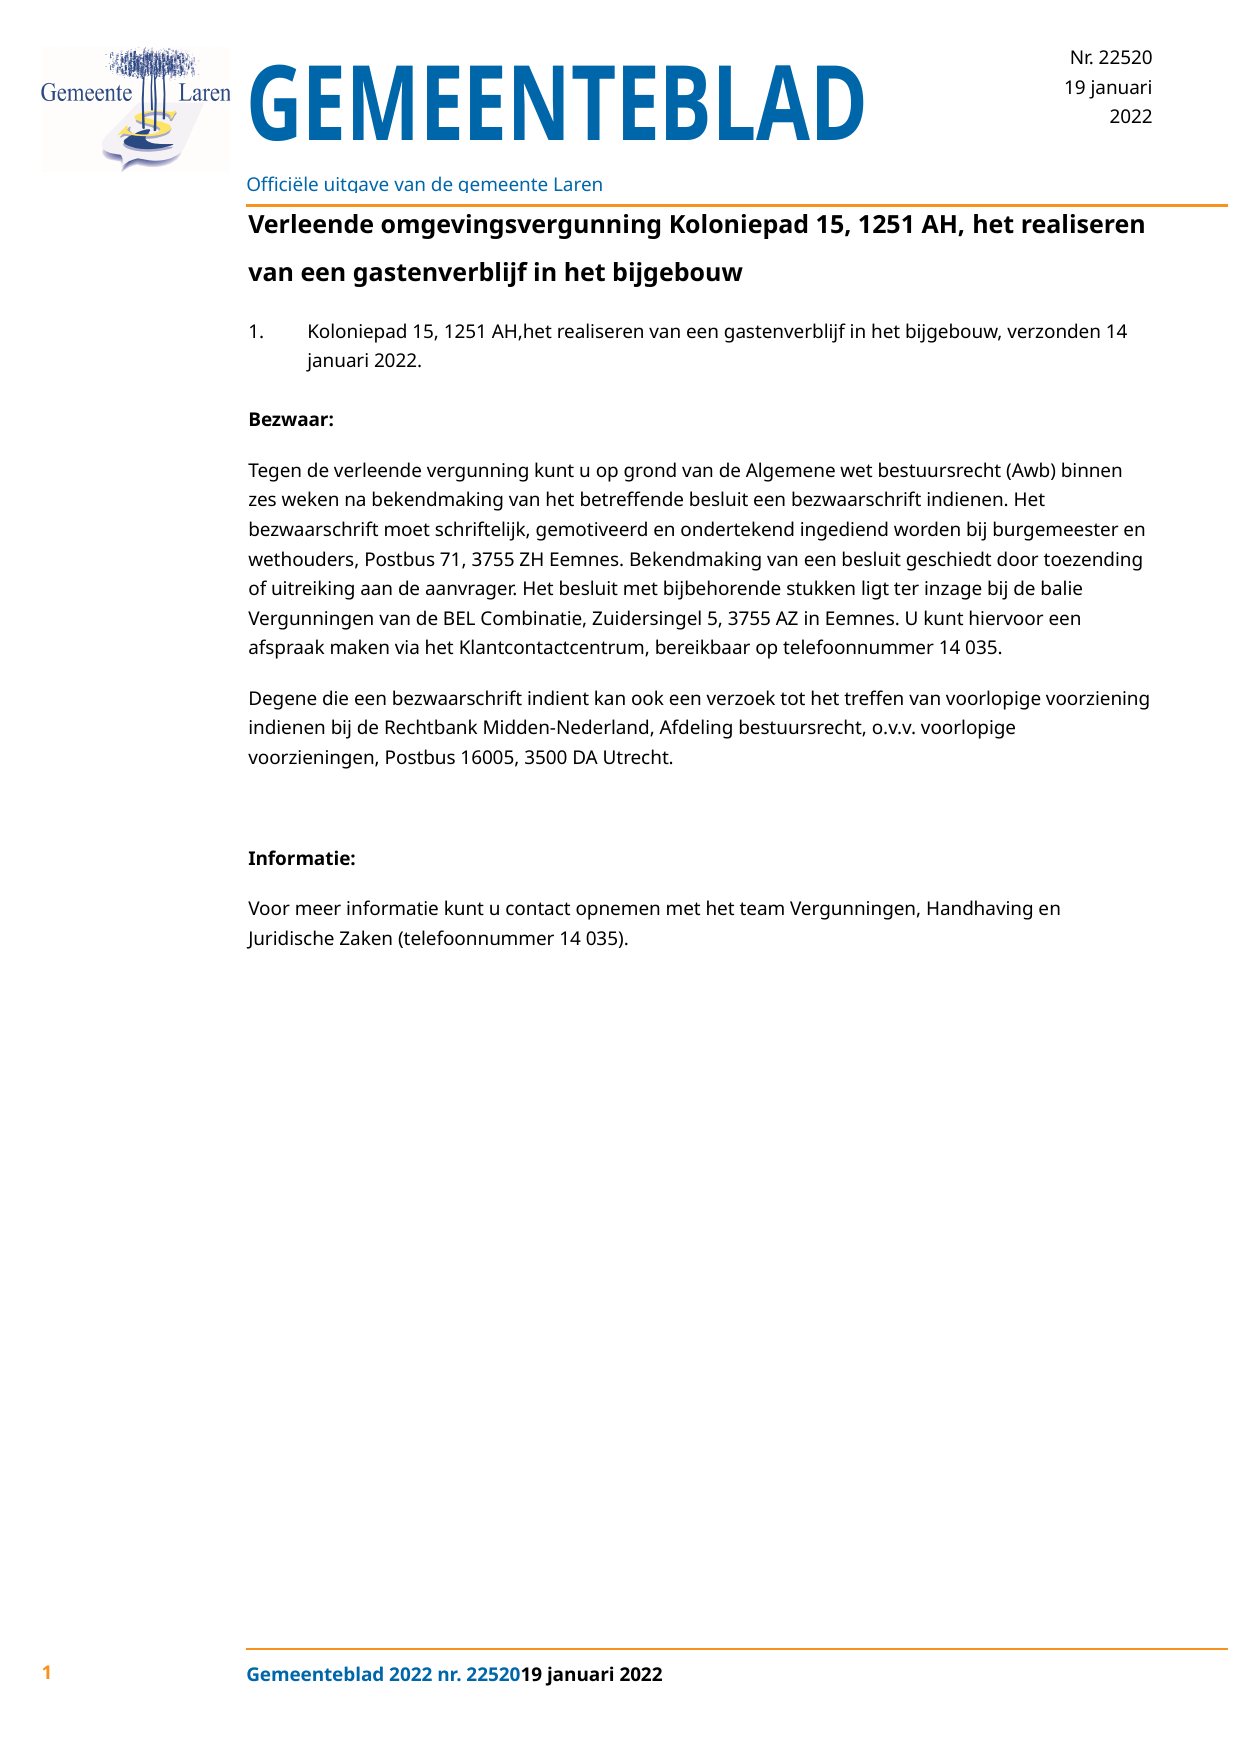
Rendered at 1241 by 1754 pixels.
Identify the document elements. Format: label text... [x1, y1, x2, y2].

picture [41, 47, 231, 172]
text Voor meer informatie kunt u contact opnemen met het team Vergunningen, Handhaving en Juridische Zaken (telefoonnummer 14 035). [248, 895, 1152, 951]
text Bezwaar: [248, 407, 1152, 432]
text Verleende omgevingsvergunning Koloniepad 15, 1251 AH, het realiseren van een gastenverblijf in het bijgebouw [248, 207, 1152, 288]
text Tegen de verleende vergunning kunt u op grond van de Algemene wet bestuursrecht (Awb) binnen zes weken na bekendmaking van het betreffende besluit een bezwaarschrift indienen. Het bezwaarschrift moet schriftelijk, gemotiveerd en ondertekend ingediend worden bij burgemeester en wethouders, Postbus 71, 3755 ZH Eemnes. Bekendmaking van een besluit geschiedt door toezending of uitreiking aan de aanvrager. Het besluit met bijbehorende stukken ligt ter inzage bij de balie Vergunningen van de BEL Combinatie, Zuidersingel 5, 3755 AZ in Eemnes. U kunt hiervoor een afspraak maken via het Klantcontactcentrum, bereikbaar op telefoonnummer 14 035. [248, 457, 1152, 660]
text Degene die een bezwaarschrift indient kan ook een verzoek tot het treffen van voorlopige voorziening indienen bij de Rechtbank Midden-Nederland, Afdeling bestuursrecht, o.v.v. voorlopige voorzieningen, Postbus 16005, 3500 DA Utrecht. [248, 685, 1152, 770]
list Koloniepad 15, 1251 AH,het realiseren van een gastenverblijf in het bijgebouw, verzonden 14 januari 2022. [248, 318, 1152, 373]
text Informatie: [248, 845, 1152, 871]
